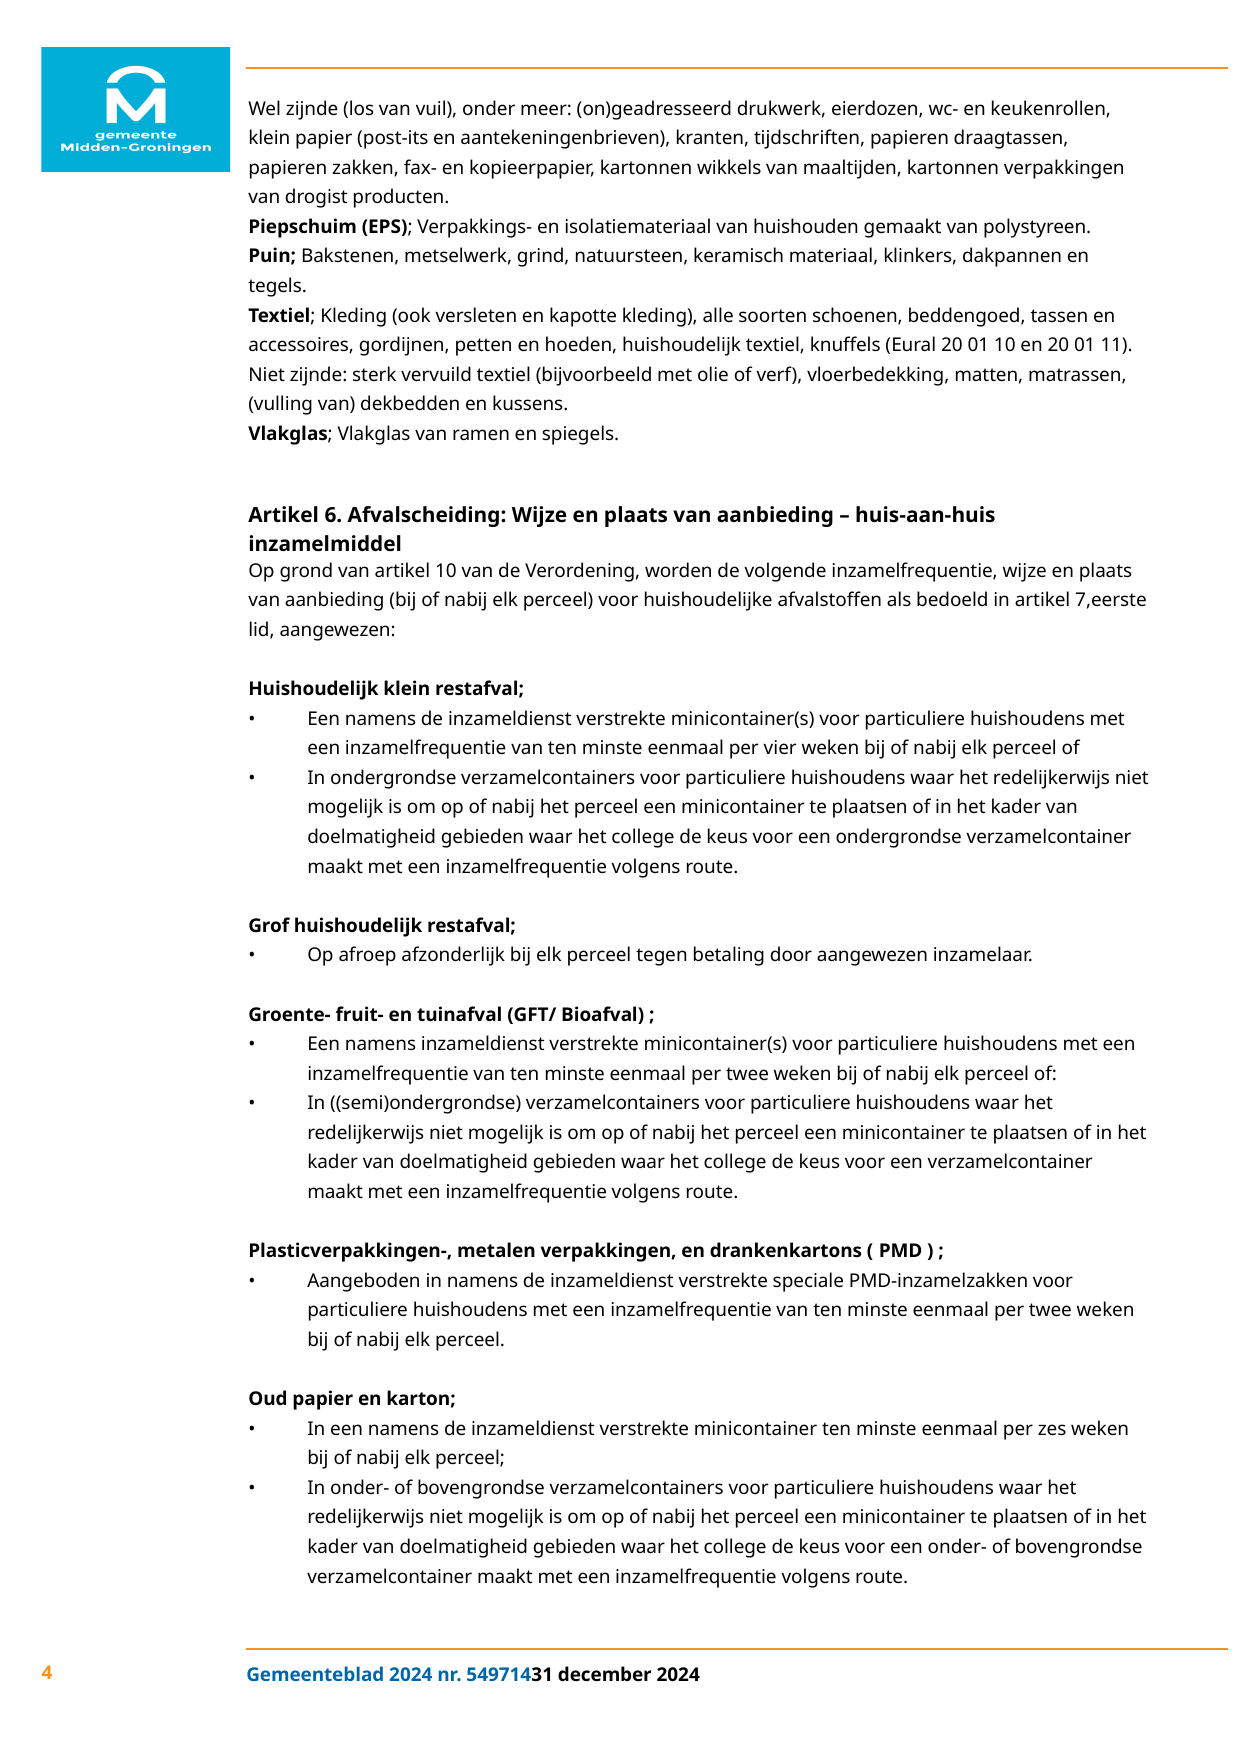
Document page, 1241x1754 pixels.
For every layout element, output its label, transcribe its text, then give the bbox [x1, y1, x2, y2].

text Groente- fruit- en tuinafval (GFT/ Bioafval) ; [248, 1001, 1152, 1027]
text Piepschuim (EPS); Verpakkings- en isolatiemateriaal van huishouden gemaakt van polystyreen. [248, 213, 1152, 239]
list Aangeboden in namens de inzameldienst verstrekte speciale PMD-inzamelzakken voor particuliere huishoudens met een inzamelfrequentie van ten minste eenmaal per twee weken bij of nabij elk perceel. [248, 1267, 1152, 1352]
list Op afroep afzonderlijk bij elk perceel tegen betaling door aangewezen inzamelaar. [248, 942, 1152, 967]
list In ((semi)ondergrondse) verzamelcontainers voor particuliere huishoudens waar het redelijkerwijs niet mogelijk is om op of nabij het perceel een minicontainer te plaatsen of in het kader van doelmatigheid gebieden waar het college de keus voor een verzamelcontainer maakt met een inzamelfrequentie volgens route. [248, 1089, 1152, 1204]
list In onder- of bovengrondse verzamelcontainers voor particuliere huishoudens waar het redelijkerwijs niet mogelijk is om op of nabij het perceel een minicontainer te plaatsen of in het kader van doelmatigheid gebieden waar het college de keus voor een onder- of bovengrondse verzamelcontainer maakt met een inzamelfrequentie volgens route. [248, 1474, 1152, 1589]
text Wel zijnde (los van vuil), onder meer: (on)geadresseerd drukwerk, eierdozen, wc- en keukenrollen, klein papier (post-its en aantekeningenbrieven), kranten, tijdschriften, papieren draagtassen, papieren zakken, fax- en kopieerpapier, kartonnen wikkels van maaltijden, kartonnen verpakkingen van drogist producten. [248, 95, 1152, 209]
text Huishoudelijk klein restafval; [248, 675, 1152, 701]
list In een namens de inzameldienst verstrekte minicontainer ten minste eenmaal per zes weken bij of nabij elk perceel; [248, 1415, 1152, 1470]
picture [107, 89, 165, 122]
text Vlakglas; Vlakglas van ramen en spiegels. [248, 420, 1152, 446]
text Plasticverpakkingen-, metalen verpakkingen, en drankenkartons ( PMD ) ; [248, 1237, 1152, 1263]
text Op grond van artikel 10 van de Verordening, worden de volgende inzamelfrequentie, wijze en plaats van aanbieding (bij of nabij elk perceel) voor huishoudelijke afvalstoffen als bedoeld in artikel 7,eerste lid, aangewezen: [248, 557, 1152, 642]
text Artikel 6. Afvalscheiding: Wijze en plaats van aanbieding – huis-aan-huis inzamelmiddel [248, 500, 1152, 557]
picture [184, 146, 190, 153]
list In ondergrondse verzamelcontainers voor particuliere huishoudens waar het redelijkerwijs niet mogelijk is om op of nabij het perceel een minicontainer te plaatsen of in het kader van doelmatigheid gebieden waar het college de keus voor een ondergrondse verzamelcontainer maakt met een inzamelfrequentie volgens route. [248, 764, 1152, 879]
text Oud papier en karton; [248, 1385, 1152, 1411]
picture [108, 66, 164, 82]
text Grof huishoudelijk restafval; [248, 912, 1152, 938]
list Een namens inzameldienst verstrekte minicontainer(s) voor particuliere huishoudens met een inzamelfrequentie van ten minste eenmaal per twee weken bij of nabij elk perceel of: [248, 1030, 1152, 1086]
list Een namens de inzameldienst verstrekte minicontainer(s) voor particuliere huishoudens met een inzamelfrequentie van ten minste eenmaal per vier weken bij of nabij elk perceel of [248, 705, 1152, 760]
text Puin; Bakstenen, metselwerk, grind, natuursteen, keramisch materiaal, klinkers, dakpannen en tegels. [248, 243, 1152, 298]
text Textiel; Kleding (ook versleten en kapotte kleding), alle soorten schoenen, beddengoed, tassen en accessoires, gordijnen, petten en hoeden, huishoudelijk textiel, knuffels (Eural 20 01 10 en 20 01 11). Niet zijnde: sterk vervuild textiel (bijvoorbeeld met olie of verf), vloerbedekking, matten, matrassen, (vulling van) dekbedden en kussens. [248, 302, 1152, 416]
